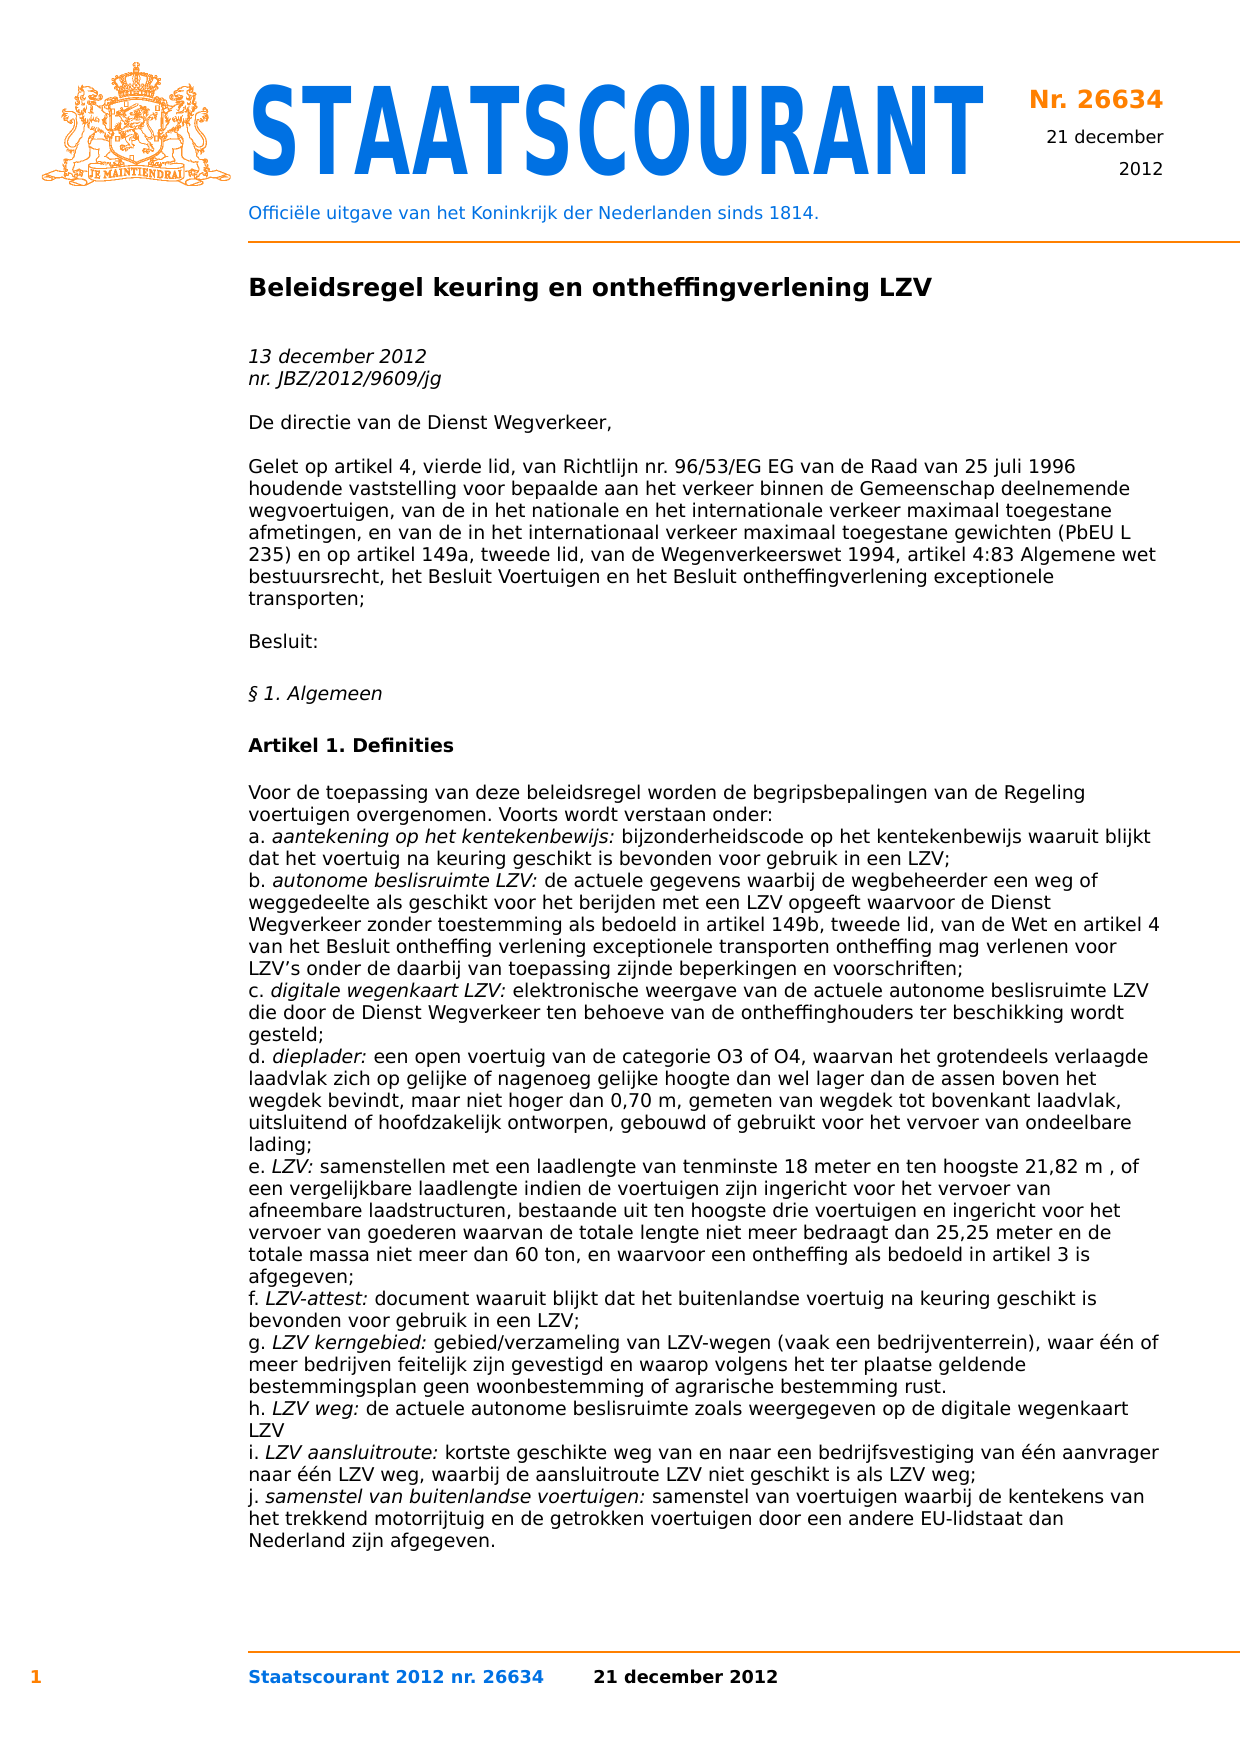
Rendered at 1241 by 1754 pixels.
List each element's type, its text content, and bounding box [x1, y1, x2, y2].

table_header Nr. 26634 [998, 62, 1240, 121]
text i. LZV aansluitroute: kortste geschikte weg van en naar een bedrijfsvestiging van één aanvrager naar één LZV weg, waarbij de aansluitroute LZV niet geschikt is als LZV weg; [248, 1442, 1163, 1486]
text a. aantekening op het kentekenbewijs: bijzonderheidscode op het kentekenbewijs waaruit blijkt dat het voertuig na keuring geschikt is bevonden voor gebruik in een LZV; [248, 826, 1163, 870]
text De directie van de Dienst Wegverkeer, [248, 412, 1163, 434]
text b. autonome beslisruimte LZV: de actuele gegevens waarbij de wegbeheerder een weg of weggedeelte als geschikt voor het berijden met een LZV opgeeft waarvoor de Dienst Wegverkeer zonder toestemming als bedoeld in artikel 149b, tweede lid, van de Wet en artikel 4 van het Besluit ontheffing verlening exceptionele transporten ontheffing mag verlenen voor LZV’s onder de daarbij van toepassing zijnde beperkingen en voorschriften; [248, 870, 1163, 980]
table_cell Officiële uitgave van het Koninkrijk der Nederlanden sinds 1814. [248, 203, 1240, 241]
text Gelet op artikel 4, vierde lid, van Richtlijn nr. 96/53/EG EG van de Raad van 25 juli 1996 houdende vaststelling voor bepaalde aan het verkeer binnen de Gemeenschap deelnemende wegvoertuigen, van de in het nationale en het internationale verkeer maximaal toegestane afmetingen, en van de in het internationaal verkeer maximaal toegestane gewichten (PbEU L 235) en op artikel 149a, tweede lid, van de Wegenverkeerswet 1994, artikel 4:83 Algemene wet bestuursrecht, het Besluit Voertuigen en het Besluit ontheffingverlening exceptionele transporten; [248, 456, 1163, 609]
table_cell 2012 [998, 153, 1240, 203]
table_header [25, 62, 248, 241]
text nr. JBZ/2012/9609/jg [248, 368, 1163, 390]
table_header STAATSCOURANT [248, 62, 998, 203]
subtitle § 1. Algemeen [248, 683, 1163, 705]
text g. LZV kerngebied: gebied/verzameling van LZV-wegen (vaak een bedrijventerrein), waar één of meer bedrijven feitelijk zijn gevestigd en waarop volgens het ter plaatse geldende bestemmingsplan geen woonbestemming of agrarische bestemming rust. [248, 1332, 1163, 1398]
picture [41, 62, 231, 186]
text 13 december 2012 [248, 346, 1163, 368]
subtitle Beleidsregel keuring en ontheffingverlening LZV [248, 273, 1163, 302]
text d. dieplader: een open voertuig van de categorie O3 of O4, waarvan het grotendeels verlaagde laadvlak zich op gelijke of nagenoeg gelijke hoogte dan wel lager dan de assen boven het wegdek bevindt, maar niet hoger dan 0,70 m, gemeten van wegdek tot bovenkant laadvlak, uitsluitend of hoofdzakelijk ontworpen, gebouwd of gebruikt voor het vervoer van ondeelbare lading; [248, 1046, 1163, 1156]
table_cell 21 december [998, 121, 1240, 153]
subtitle Artikel 1. Definities [248, 735, 1163, 757]
text h. LZV weg: de actuele autonome beslisruimte zoals weergegeven op de digitale wegenkaart LZV [248, 1398, 1163, 1442]
text c. digitale wegenkaart LZV: elektronische weergave van de actuele autonome beslisruimte LZV die door de Dienst Wegverkeer ten behoeve van de ontheffinghouders ter beschikking wordt gesteld; [248, 980, 1163, 1046]
text f. LZV-attest: document waaruit blijkt dat het buitenlandse voertuig na keuring geschikt is bevonden voor gebruik in een LZV; [248, 1288, 1163, 1332]
text e. LZV: samenstellen met een laadlengte van tenminste 18 meter en ten hoogste 21,82 m , of een vergelijkbare laadlengte indien de voertuigen zijn ingericht voor het vervoer van afneembare laadstructuren, bestaande uit ten hoogste drie voertuigen en ingericht voor het vervoer van goederen waarvan de totale lengte niet meer bedraagt dan 25,25 meter en de totale massa niet meer dan 60 ton, en waarvoor een ontheffing als bedoeld in artikel 3 is afgegeven; [248, 1156, 1163, 1288]
text Voor de toepassing van deze beleidsregel worden de begripsbepalingen van de Regeling voertuigen overgenomen. Voorts wordt verstaan onder: [248, 782, 1163, 826]
text j. samenstel van buitenlandse voertuigen: samenstel van voertuigen waarbij de kentekens van het trekkend motorrijtuig en de getrokken voertuigen door een andere EU-lidstaat dan Nederland zijn afgegeven. [248, 1486, 1163, 1552]
text Besluit: [248, 631, 1163, 653]
